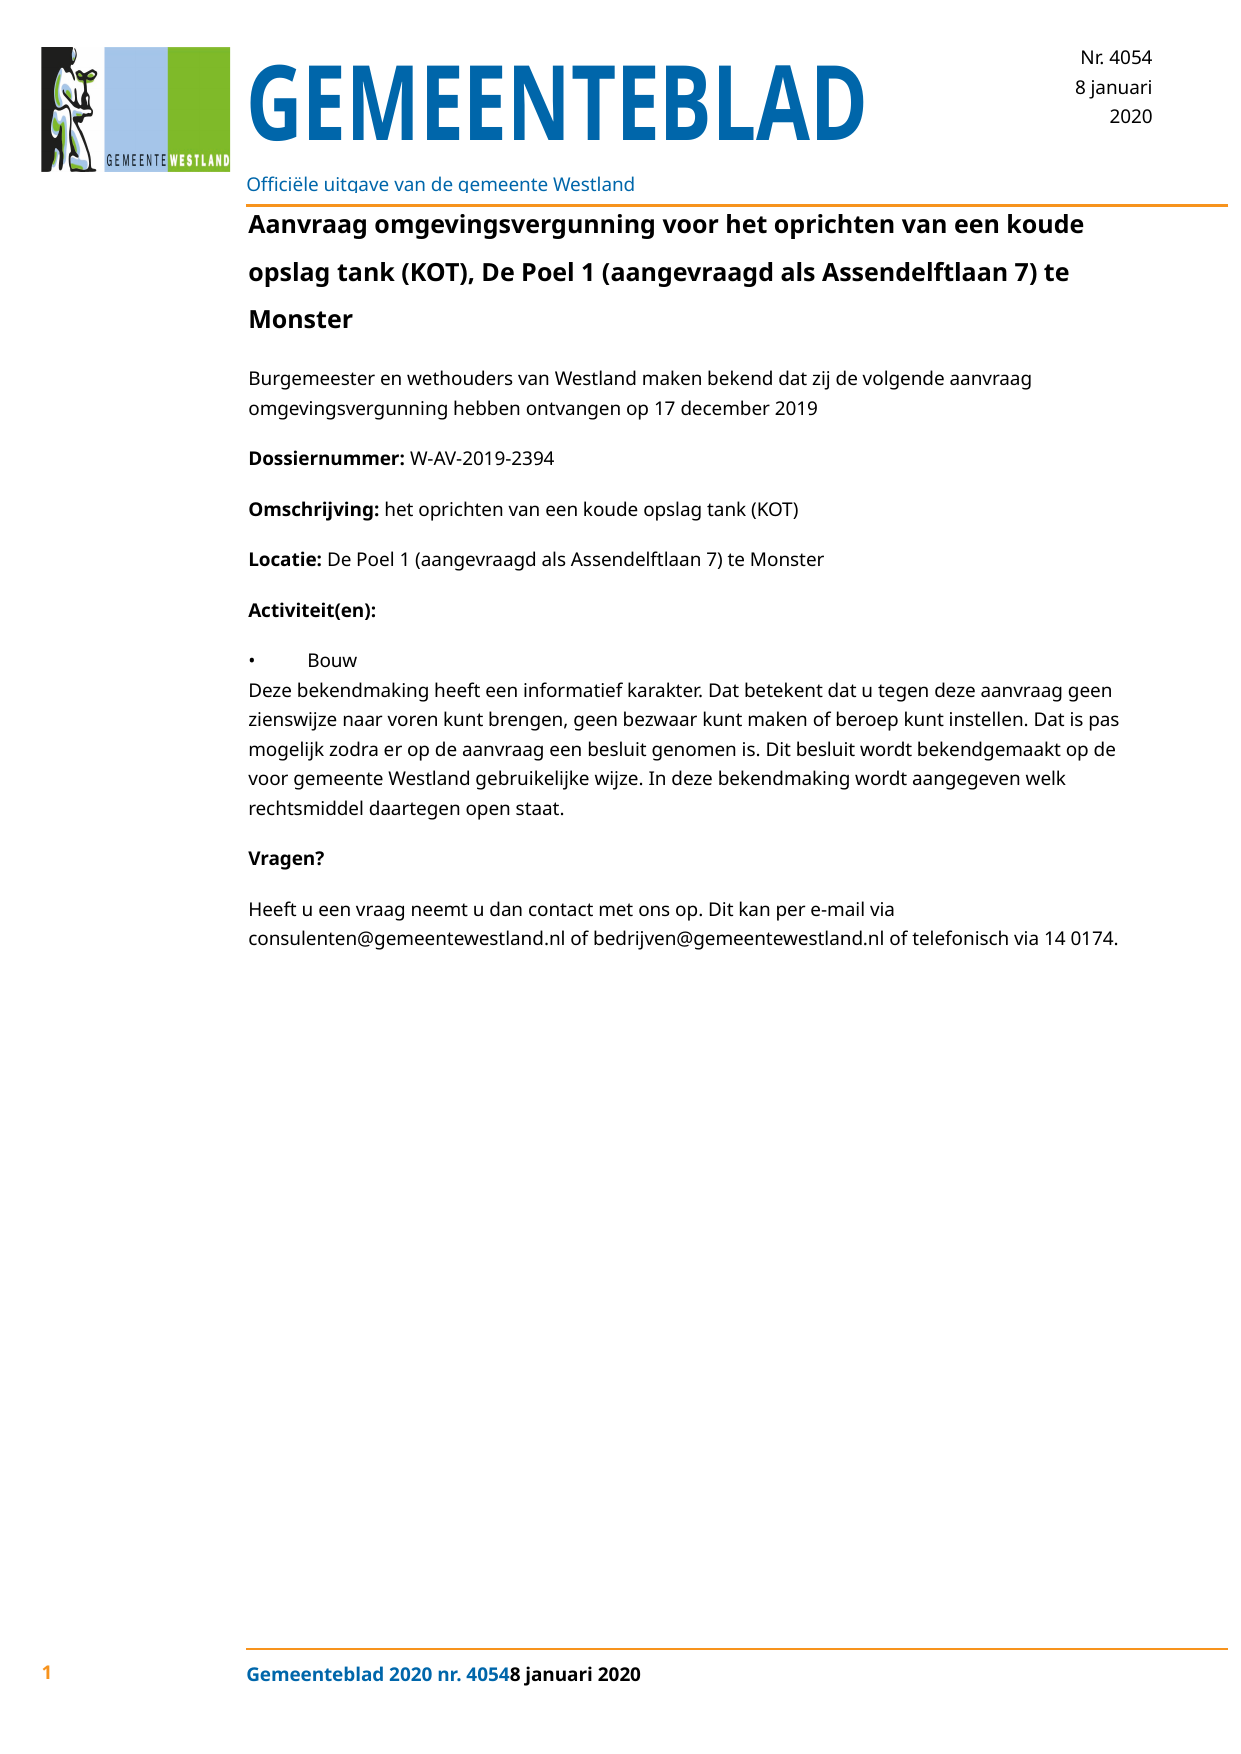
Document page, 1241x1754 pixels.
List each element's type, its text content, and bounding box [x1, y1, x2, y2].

text Vragen? [248, 846, 1152, 871]
text Activiteit(en): [248, 597, 1152, 622]
text Heeft u een vraag neemt u dan contact met ons op. Dit kan per e-mail via consulenten@gemeentewestland.nl of bedrijven@gemeentewestland.nl of telefonisch via 14 0174. [248, 896, 1152, 951]
text Burgemeester en wethouders van Westland maken bekend dat zij de volgende aanvraag omgevingsvergunning hebben ontvangen op 17 december 2019 [248, 366, 1152, 421]
text Dossiernummer: W-AV-2019-2394 [248, 446, 1152, 471]
picture [41, 47, 231, 172]
text Omschrijving: het oprichten van een koude opslag tank (KOT) [248, 496, 1152, 522]
text Locatie: De Poel 1 (aangevraagd als Assendelftlaan 7) te Monster [248, 546, 1152, 572]
text Deze bekendmaking heeft een informatief karakter. Dat betekent dat u tegen deze aanvraag geen zienswijze naar voren kunt brengen, geen bezwaar kunt maken of beroep kunt instellen. Dat is pas mogelijk zodra er op de aanvraag een besluit genomen is. Dit besluit wordt bekendgemaakt op de voor gemeente Westland gebruikelijke wijze. In deze bekendmaking wordt aangegeven welk rechtsmiddel daartegen open staat. [248, 677, 1152, 821]
list Bouw [248, 647, 1152, 673]
text Aanvraag omgevingsvergunning voor het oprichten van een koude opslag tank (KOT), De Poel 1 (aangevraagd als Assendelftlaan 7) te Monster [248, 207, 1152, 336]
